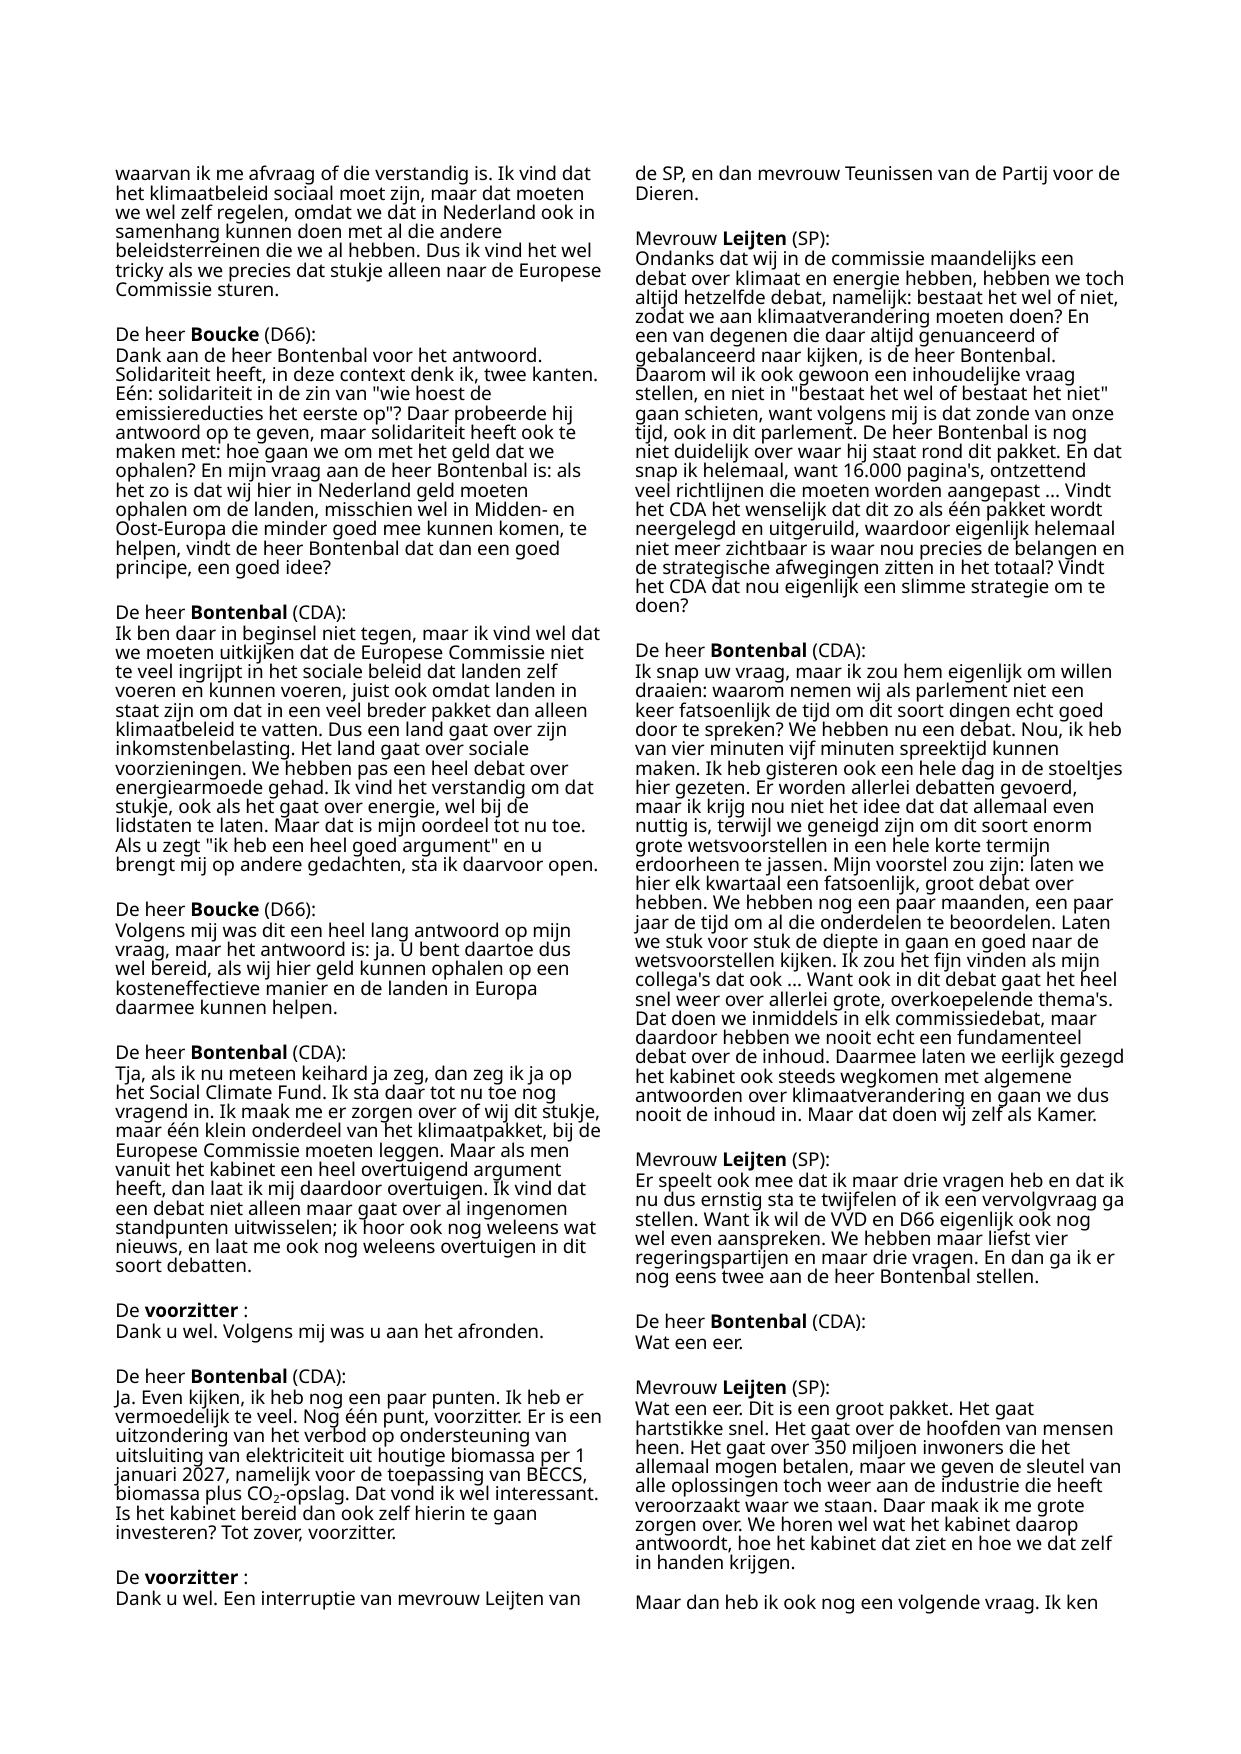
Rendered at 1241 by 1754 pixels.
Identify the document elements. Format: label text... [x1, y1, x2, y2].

text Mevrouw Leijten (SP): [635, 1374, 1125, 1400]
text De heer Bontenbal (CDA): [115, 1039, 605, 1064]
text Tja, als ik nu meteen keihard ja zeg, dan zeg ik ja op het Social Climate Fund. Ik sta daar tot nu toe nog vragend in. Ik maak me er zorgen over of wij dit stukje, maar één klein onderdeel van het klimaatpakket, bij de Europese Commissie moeten leggen. Maar als men vanuit het kabinet een heel overtuigend argument heeft, dan laat ik mij daardoor overtuigen. Ik vind dat een debat niet alleen maar gaat over al ingenomen standpunten uitwisselen; ik hoor ook nog weleens wat nieuws, en laat me ook nog weleens overtuigen in dit soort debatten. [115, 1064, 605, 1277]
text Dank aan de heer Bontenbal voor het antwoord. Solidariteit heeft, in deze context denk ik, twee kanten. Eén: solidariteit in de zin van "wie hoest de emissiereducties het eerste op"? Daar probeerde hij antwoord op te geven, maar solidariteit heeft ook te maken met: hoe gaan we om met het geld dat we ophalen? En mijn vraag aan de heer Bontenbal is: als het zo is dat wij hier in Nederland geld moeten ophalen om de landen, misschien wel in Midden- en Oost-Europa die minder goed mee kunnen komen, te helpen, vindt de heer Bontenbal dat dan een goed principe, een goed idee? [115, 347, 605, 578]
text De voorzitter : [115, 1297, 605, 1323]
text Maar dan heb ik ook nog een volgende vraag. Ik ken [635, 1594, 1125, 1614]
text Ik ben daar in beginsel niet tegen, maar ik vind wel dat we moeten uitkijken dat de Europese Commissie niet te veel ingrijpt in het sociale beleid dat landen zelf voeren en kunnen voeren, juist ook omdat landen in staat zijn om dat in een veel breder pakket dan alleen klimaatbeleid te vatten. Dus een land gaat over zijn inkomstenbelasting. Het land gaat over sociale voorzieningen. We hebben pas een heel debat over energiearmoede gehad. Ik vind het verstandig om dat stukje, ook als het gaat over energie, wel bij de lidstaten te laten. Maar dat is mijn oordeel tot nu toe. Als u zegt "ik heb een heel goed argument" en u brengt mij op andere gedachten, sta ik daarvoor open. [115, 624, 605, 875]
text Dank u wel. Volgens mij was u aan het afronden. [115, 1323, 605, 1342]
text De heer Boucke (D66): [115, 321, 605, 347]
text waarvan ik me afvraag of die verstandig is. Ik vind dat het klimaatbeleid sociaal moet zijn, maar dat moeten we wel zelf regelen, omdat we dat in Nederland ook in samenhang kunnen doen met al die andere beleidsterreinen die we al hebben. Dus ik vind het wel tricky als we precies dat stukje alleen naar de Europese Commissie sturen. [115, 165, 605, 300]
text Wat een eer. [635, 1334, 1125, 1354]
text Dank u wel. Een interruptie van mevrouw Leijten van [115, 1590, 605, 1609]
text Ondanks dat wij in de commissie maandelijks een debat over klimaat en energie hebben, hebben we toch altijd hetzelfde debat, namelijk: bestaat het wel of niet, zodat we aan klimaatverandering moeten doen? En een van degenen die daar altijd genuanceerd of gebalanceerd naar kijken, is de heer Bontenbal. Daarom wil ik ook gewoon een inhoudelijke vraag stellen, en niet in "bestaat het wel of bestaat het niet" gaan schieten, want volgens mij is dat zonde van onze tijd, ook in dit parlement. De heer Bontenbal is nog niet duidelijk over waar hij staat rond dit pakket. En dat snap ik helemaal, want 16.000 pagina's, ontzettend veel richtlijnen die moeten worden aangepast ... Vindt het CDA het wenselijk dat dit zo als één pakket wordt neergelegd en uitgeruild, waardoor eigenlijk helemaal niet meer zichtbaar is waar nou precies de belangen en de strategische afwegingen zitten in het totaal? Vindt het CDA dat nou eigenlijk een slimme strategie om te doen? [635, 250, 1125, 617]
text Ja. Even kijken, ik heb nog een paar punten. Ik heb er vermoedelijk te veel. Nog één punt, voorzitter. Er is een uitzondering van het verbod op ondersteuning van uitsluiting van elektriciteit uit houtige biomassa per 1 januari 2027, namelijk voor de toepassing van BECCS, biomassa plus CO2-opslag. Dat vond ik wel interessant. Is het kabinet bereid dan ook zelf hierin te gaan investeren? Tot zover, voorzitter. [115, 1389, 605, 1543]
text De voorzitter : [115, 1564, 605, 1590]
text de SP, en dan mevrouw Teunissen van de Partij voor de Dieren. [635, 165, 1125, 204]
text De heer Boucke (D66): [115, 896, 605, 922]
text De heer Bontenbal (CDA): [635, 1309, 1125, 1334]
text Er speelt ook mee dat ik maar drie vragen heb en dat ik nu dus ernstig sta te twijfelen of ik een vervolgvraag ga stellen. Want ik wil de VVD en D66 eigenlijk ook nog wel even aanspreken. We hebben maar liefst vier regeringspartijen en maar drie vragen. En dan ga ik er nog eens twee aan de heer Bontenbal stellen. [635, 1172, 1125, 1288]
text Mevrouw Leijten (SP): [635, 1146, 1125, 1172]
text Mevrouw Leijten (SP): [635, 225, 1125, 250]
text De heer Bontenbal (CDA): [635, 637, 1125, 663]
text Volgens mij was dit een heel lang antwoord op mijn vraag, maar het antwoord is: ja. U bent daartoe dus wel bereid, als wij hier geld kunnen ophalen op een kosteneffectieve manier en de landen in Europa daarmee kunnen helpen. [115, 922, 605, 1018]
text De heer Bontenbal (CDA): [115, 1363, 605, 1389]
text Ik snap uw vraag, maar ik zou hem eigenlijk om willen draaien: waarom nemen wij als parlement niet een keer fatsoenlijk de tijd om dit soort dingen echt goed door te spreken? We hebben nu een debat. Nou, ik heb van vier minuten vijf minuten spreektijd kunnen maken. Ik heb gisteren ook een hele dag in de stoeltjes hier gezeten. Er worden allerlei debatten gevoerd, maar ik krijg nou niet het idee dat dat allemaal even nuttig is, terwijl we geneigd zijn om dit soort enorm grote wetsvoorstellen in een hele korte termijn erdoorheen te jassen. Mijn voorstel zou zijn: laten we hier elk kwartaal een fatsoenlijk, groot debat over hebben. We hebben nog een paar maanden, een paar jaar de tijd om al die onderdelen te beoordelen. Laten we stuk voor stuk de diepte in gaan en goed naar de wetsvoorstellen kijken. Ik zou het fijn vinden als mijn collega's dat ook … Want ook in dit debat gaat het heel snel weer over allerlei grote, overkoepelende thema's. Dat doen we inmiddels in elk commissiedebat, maar daardoor hebben we nooit echt een fundamenteel debat over de inhoud. Daarmee laten we eerlijk gezegd het kabinet ook steeds wegkomen met algemene antwoorden over klimaatverandering en gaan we dus nooit de inhoud in. Maar dat doen wij zelf als Kamer. [635, 663, 1125, 1126]
text Wat een eer. Dit is een groot pakket. Het gaat hartstikke snel. Het gaat over de hoofden van mensen heen. Het gaat over 350 miljoen inwoners die het allemaal mogen betalen, maar we geven de sleutel van alle oplossingen toch weer aan de industrie die heeft veroorzaakt waar we staan. Daar maak ik me grote zorgen over. We horen wel wat het kabinet daarop antwoordt, hoe het kabinet dat ziet en hoe we dat zelf in handen krijgen. [635, 1400, 1125, 1574]
text De heer Bontenbal (CDA): [115, 599, 605, 624]
